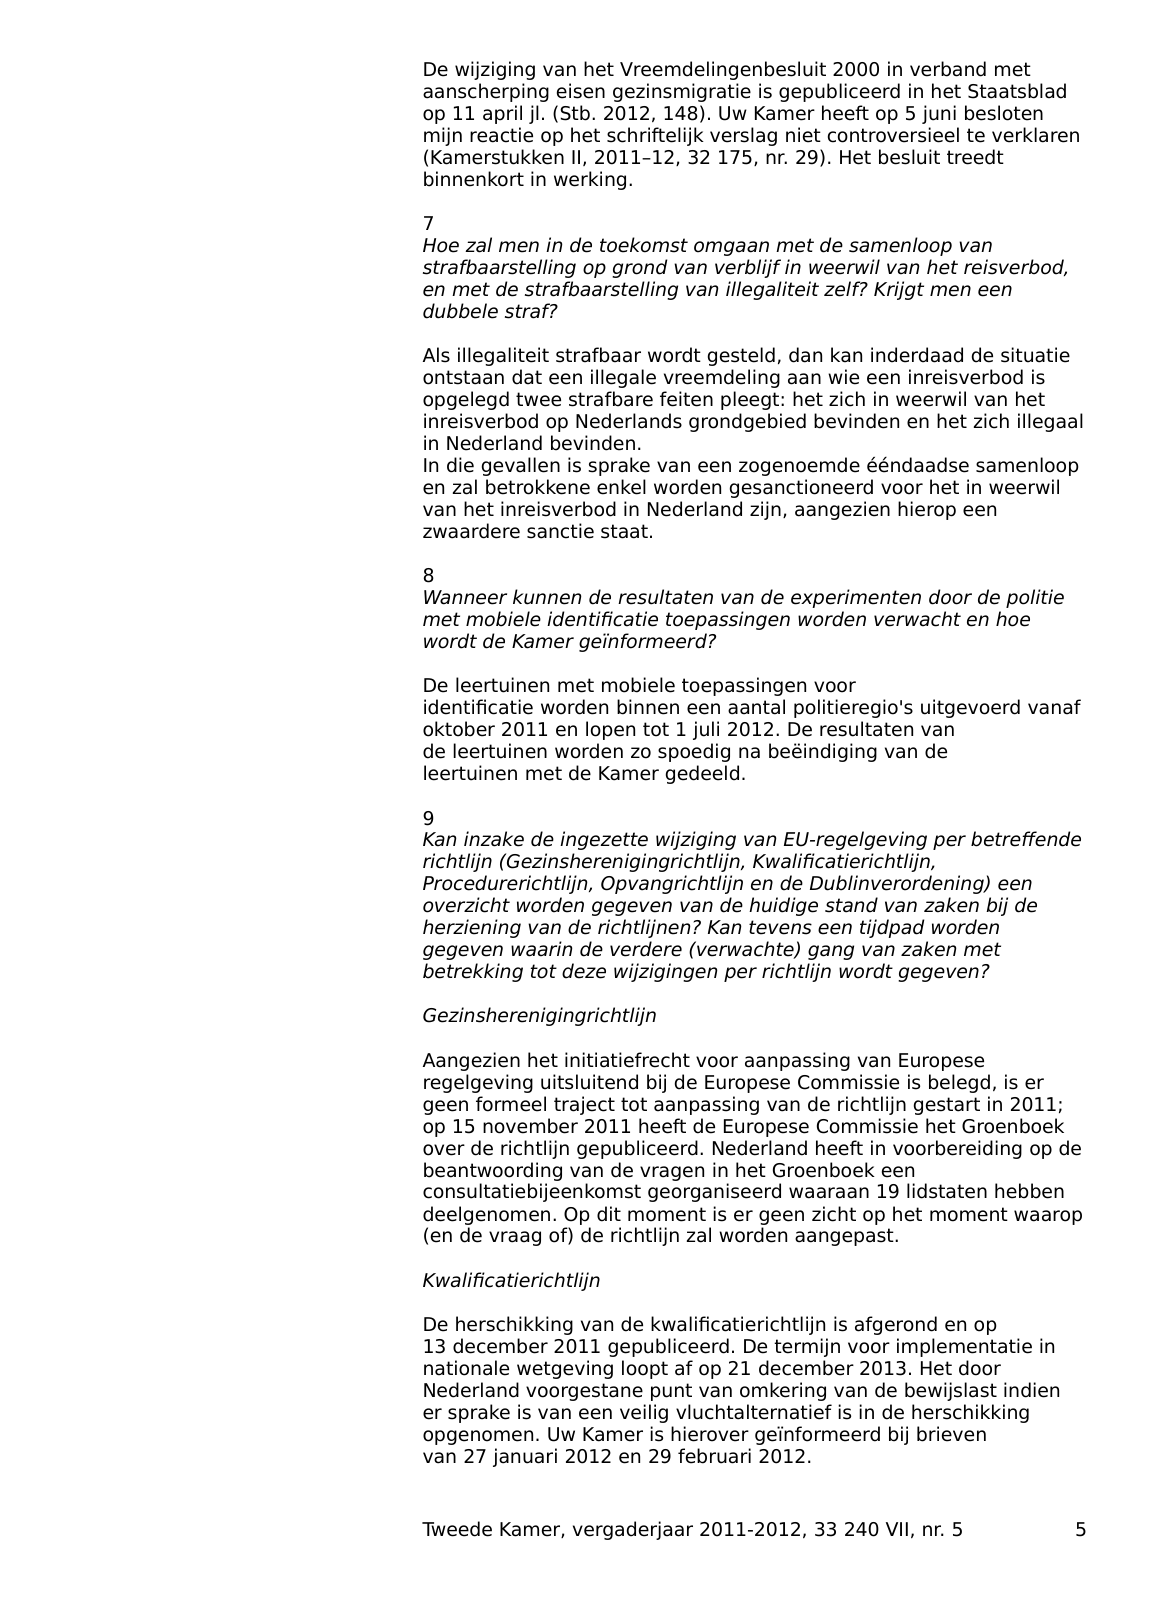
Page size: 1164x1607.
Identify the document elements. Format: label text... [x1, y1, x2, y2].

subtitle Kwalificatierichtlijn [422, 1269, 1087, 1292]
text In die gevallen is sprake van een zogenoemde ééndaadse samenloop en zal betrokkene enkel worden gesanctioneerd voor het in weerwil van het inreisverbod in Nederland zijn, aangezien hierop een zwaardere sanctie staat. [422, 455, 1087, 543]
text De herschikking van de kwalificatierichtlijn is afgerond en op 13 december 2011 gepubliceerd. De termijn voor implementatie in nationale wetgeving loopt af op 21 december 2013. Het door Nederland voorgestane punt van omkering van de bewijslast indien er sprake is van een veilig vluchtalternatief is in de herschikking opgenomen. Uw Kamer is hierover geïnformeerd bij brieven van 27 januari 2012 en 29 februari 2012. [422, 1314, 1087, 1468]
text Hoe zal men in de toekomst omgaan met de samenloop van strafbaarstelling op grond van verblijf in weerwil van het reisverbod, en met de strafbaarstelling van illegaliteit zelf? Krijgt men een dubbele straf? [422, 235, 1087, 323]
text De leertuinen met mobiele toepassingen voor identificatie worden binnen een aantal politieregio's uitgevoerd vanaf oktober 2011 en lopen tot 1 juli 2012. De resultaten van de leertuinen worden zo spoedig na beëindiging van de leertuinen met de Kamer gedeeld. [422, 675, 1087, 785]
text Wanneer kunnen de resultaten van de experimenten door de politie met mobiele identificatie toepassingen worden verwacht en hoe wordt de Kamer geïnformeerd? [422, 587, 1087, 653]
text Aangezien het initiatiefrecht voor aanpassing van Europese regelgeving uitsluitend bij de Europese Commissie is belegd, is er geen formeel traject tot aanpassing van de richtlijn gestart in 2011; op 15 november 2011 heeft de Europese Commissie het Groenboek over de richtlijn gepubliceerd. Nederland heeft in voorbereiding op de beantwoording van de vragen in het Groenboek een consultatiebijeenkomst georganiseerd waaraan 19 lidstaten hebben deelgenomen. Op dit moment is er geen zicht op het moment waarop (en de vraag of) de richtlijn zal worden aangepast. [422, 1049, 1087, 1247]
text 7 [422, 213, 1087, 235]
text Kan inzake de ingezette wijziging van EU-regelgeving per betreffende richtlijn (Gezinsherenigingrichtlijn, Kwalificatierichtlijn, Procedurerichtlijn, Opvangrichtlijn en de Dublinverordening) een overzicht worden gegeven van de huidige stand van zaken bij de herziening van de richtlijnen? Kan tevens een tijdpad worden gegeven waarin de verdere (verwachte) gang van zaken met betrekking tot deze wijzigingen per richtlijn wordt gegeven? [422, 829, 1087, 983]
subtitle Gezinsherenigingrichtlijn [422, 1005, 1087, 1027]
text 8 [422, 565, 1087, 587]
text Als illegaliteit strafbaar wordt gesteld, dan kan inderdaad de situatie ontstaan dat een illegale vreemdeling aan wie een inreisverbod is opgelegd twee strafbare feiten pleegt: het zich in weerwil van het inreisverbod op Nederlands grondgebied bevinden en het zich illegaal in Nederland bevinden. [422, 345, 1087, 455]
text 9 [422, 807, 1087, 829]
text De wijziging van het Vreemdelingenbesluit 2000 in verband met aanscherping eisen gezinsmigratie is gepubliceerd in het Staatsblad op 11 april jl. (Stb. 2012, 148). Uw Kamer heeft op 5 juni besloten mijn reactie op het schriftelijk verslag niet controversieel te verklaren (Kamerstukken II, 2011–12, 32 175, nr. 29). Het besluit treedt binnenkort in werking. [422, 59, 1087, 191]
